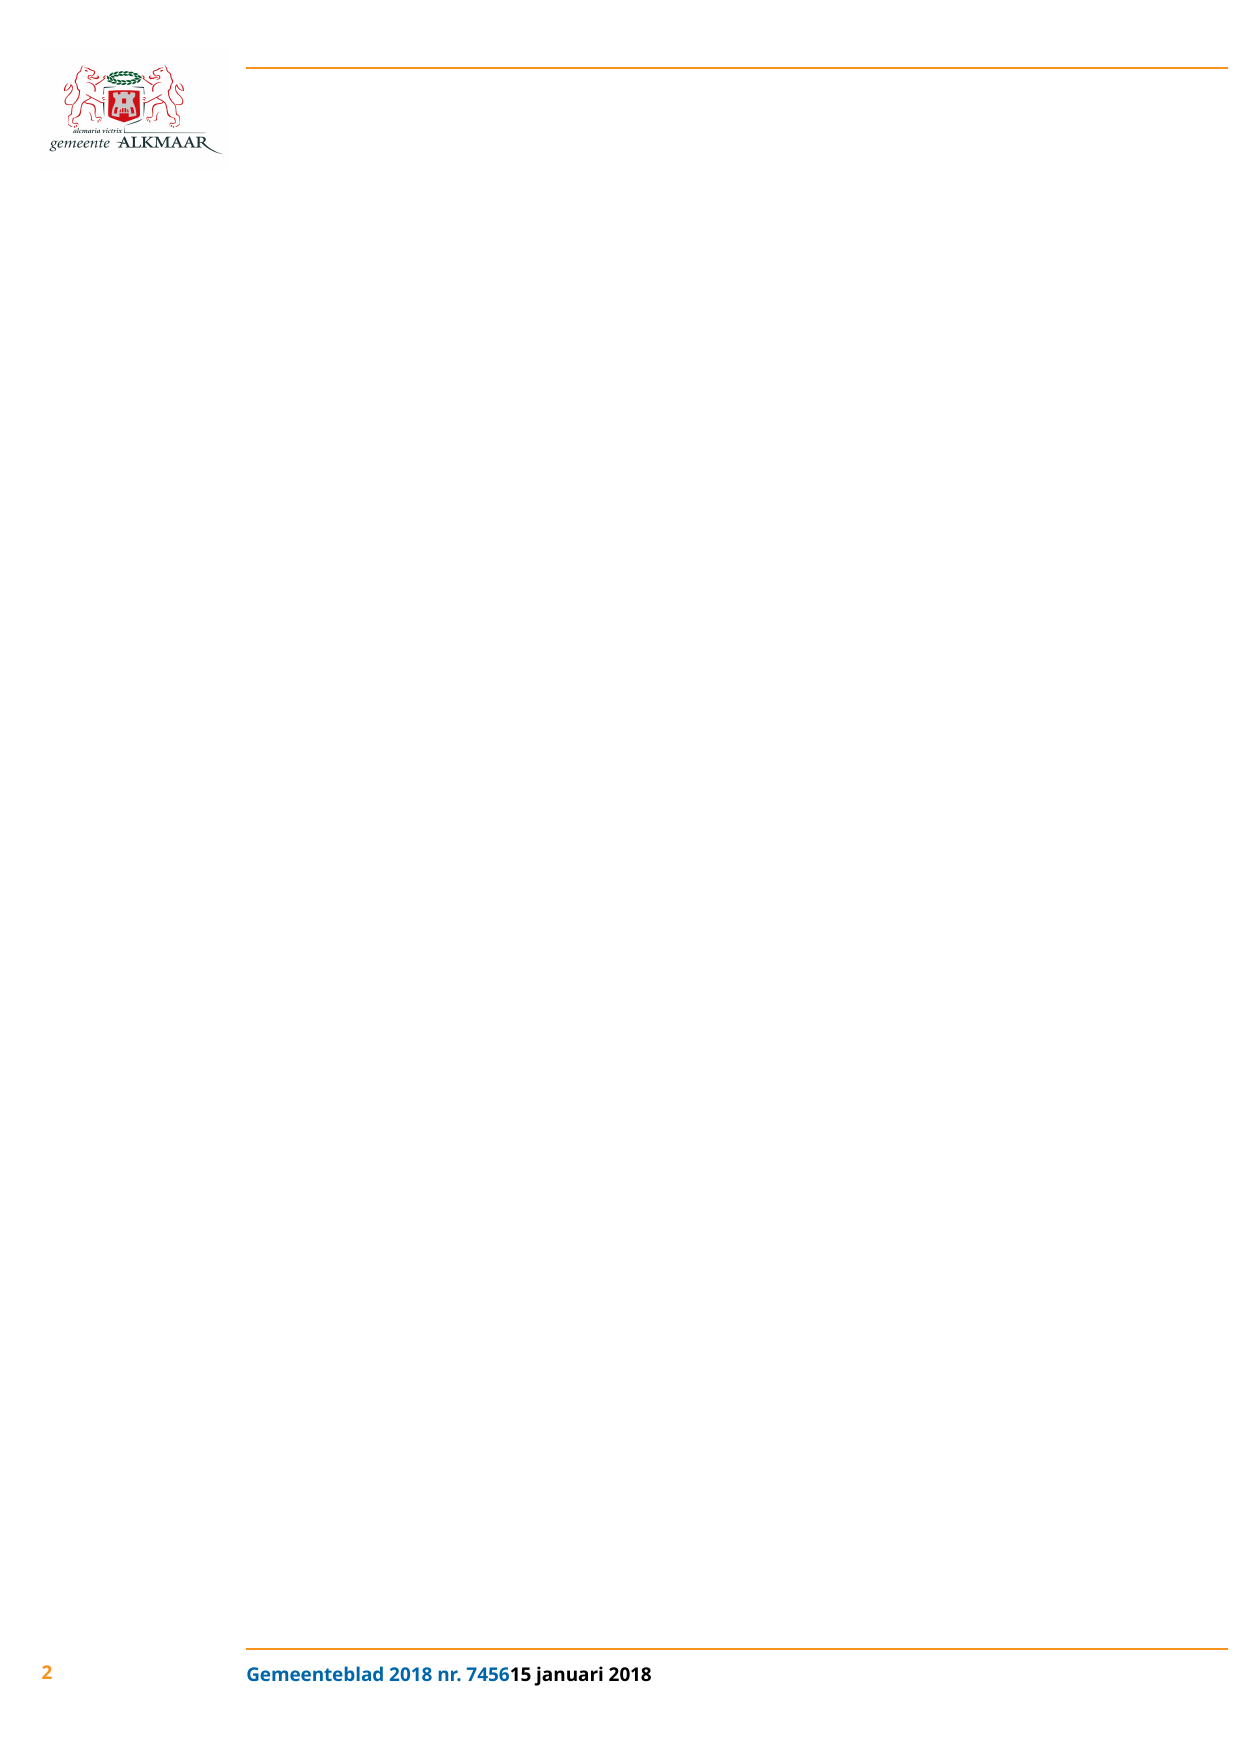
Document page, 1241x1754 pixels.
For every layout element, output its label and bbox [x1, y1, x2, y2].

picture [41, 47, 231, 172]
